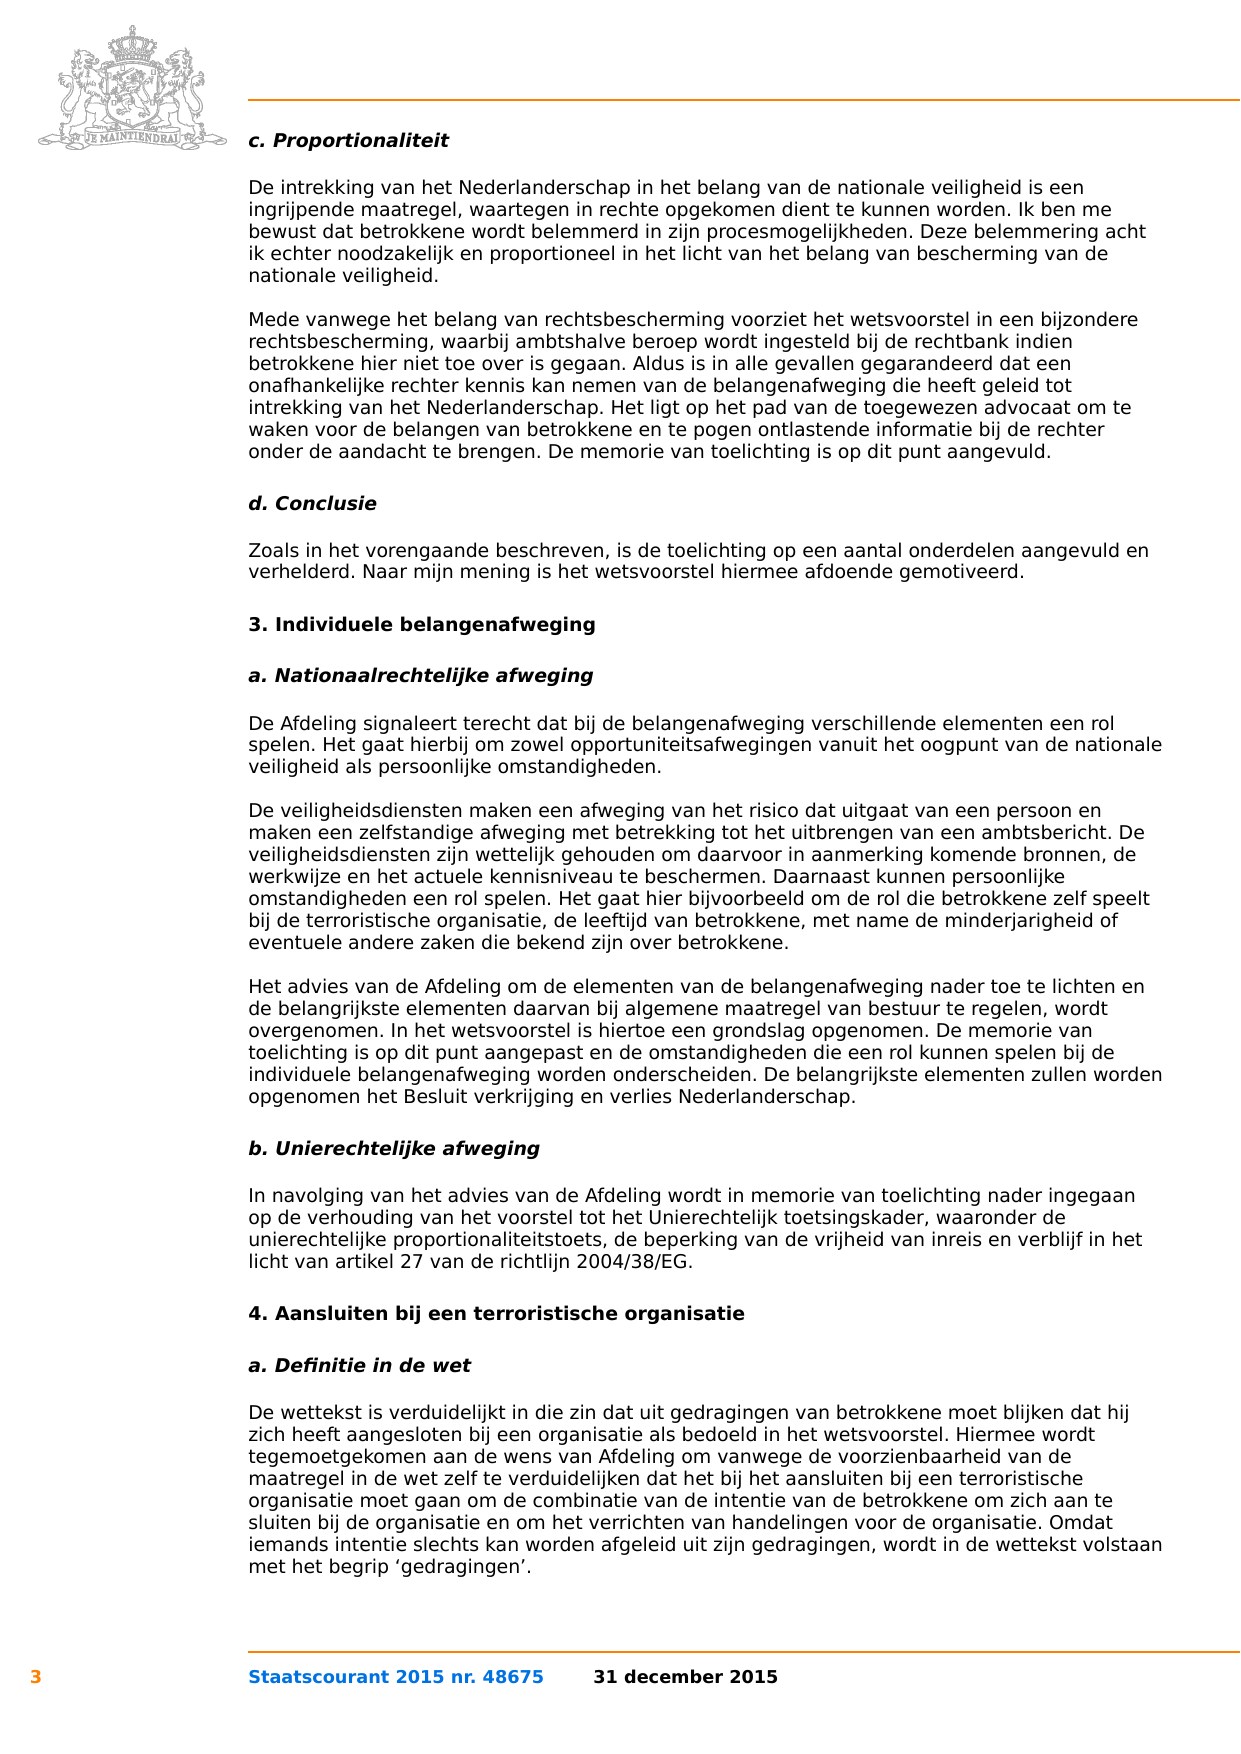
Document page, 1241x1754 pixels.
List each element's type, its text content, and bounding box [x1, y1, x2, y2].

text De Afdeling signaleert terecht dat bij de belangenafweging verschillende elementen een rol spelen. Het gaat hierbij om zowel opportuniteitsafwegingen vanuit het oogpunt van de nationale veiligheid als persoonlijke omstandigheden. [248, 712, 1163, 778]
text Zoals in het vorengaande beschreven, is de toelichting op een aantal onderdelen aangevuld en verhelderd. Naar mijn mening is het wetsvoorstel hiermee afdoende gemotiveerd. [248, 539, 1163, 583]
text De wettekst is verduidelijkt in die zin dat uit gedragingen van betrokkene moet blijken dat hij zich heeft aangesloten bij een organisatie als bedoeld in het wetsvoorstel. Hiermee wordt tegemoetgekomen aan de wens van Afdeling om vanwege de voorzienbaarheid van de maatregel in de wet zelf te verduidelijken dat het bij het aansluiten bij een terroristische organisatie moet gaan om de combinatie van de intentie van de betrokkene om zich aan te sluiten bij de organisatie en om het verrichten van handelingen voor de organisatie. Omdat iemands intentie slechts kan worden afgeleid uit zijn gedragingen, wordt in de wettekst volstaan met het begrip ‘gedragingen’. [248, 1402, 1163, 1577]
text De intrekking van het Nederlanderschap in het belang van de nationale veiligheid is een ingrijpende maatregel, waartegen in rechte opgekomen dient te kunnen worden. Ik ben me bewust dat betrokkene wordt belemmerd in zijn procesmogelijkheden. Deze belemmering acht ik echter noodzakelijk en proportioneel in het licht van het belang van bescherming van de nationale veiligheid. [248, 177, 1163, 287]
subtitle a. Nationaalrechtelijke afweging [248, 665, 1163, 687]
subtitle a. Definitie in de wet [248, 1355, 1163, 1377]
subtitle d. Conclusie [248, 492, 1163, 514]
picture [38, 25, 227, 150]
subtitle 3. Individuele belangenafweging [248, 613, 1163, 635]
subtitle c. Proportionaliteit [248, 130, 1163, 152]
text Het advies van de Afdeling om de elementen van de belangenafweging nader toe te lichten en de belangrijkste elementen daarvan bij algemene maatregel van bestuur te regelen, wordt overgenomen. In het wetsvoorstel is hiertoe een grondslag opgenomen. De memorie van toelichting is op dit punt aangepast en de omstandigheden die een rol kunnen spelen bij de individuele belangenafweging worden onderscheiden. De belangrijkste elementen zullen worden opgenomen het Besluit verkrijging en verlies Nederlanderschap. [248, 976, 1163, 1108]
text In navolging van het advies van de Afdeling wordt in memorie van toelichting nader ingegaan op de verhouding van het voorstel tot het Unierechtelijk toetsingskader, waaronder de unierechtelijke proportionaliteitstoets, de beperking van de vrijheid van inreis en verblijf in het licht van artikel 27 van de richtlijn 2004/38/EG. [248, 1185, 1163, 1273]
subtitle 4. Aansluiten bij een terroristische organisatie [248, 1303, 1163, 1325]
text De veiligheidsdiensten maken een afweging van het risico dat uitgaat van een persoon en maken een zelfstandige afweging met betrekking tot het uitbrengen van een ambtsbericht. De veiligheidsdiensten zijn wettelijk gehouden om daarvoor in aanmerking komende bronnen, de werkwijze en het actuele kennisniveau te beschermen. Daarnaast kunnen persoonlijke omstandigheden een rol spelen. Het gaat hier bijvoorbeeld om de rol die betrokkene zelf speelt bij de terroristische organisatie, de leeftijd van betrokkene, met name de minderjarigheid of eventuele andere zaken die bekend zijn over betrokkene. [248, 800, 1163, 954]
subtitle b. Unierechtelijke afweging [248, 1138, 1163, 1160]
text Mede vanwege het belang van rechtsbescherming voorziet het wetsvoorstel in een bijzondere rechtsbescherming, waarbij ambtshalve beroep wordt ingesteld bij de rechtbank indien betrokkene hier niet toe over is gegaan. Aldus is in alle gevallen gegarandeerd dat een onafhankelijke rechter kennis kan nemen van de belangenafweging die heeft geleid tot intrekking van het Nederlanderschap. Het ligt op het pad van de toegewezen advocaat om te waken voor de belangen van betrokkene en te pogen ontlastende informatie bij de rechter onder de aandacht te brengen. De memorie van toelichting is op dit punt aangevuld. [248, 309, 1163, 462]
